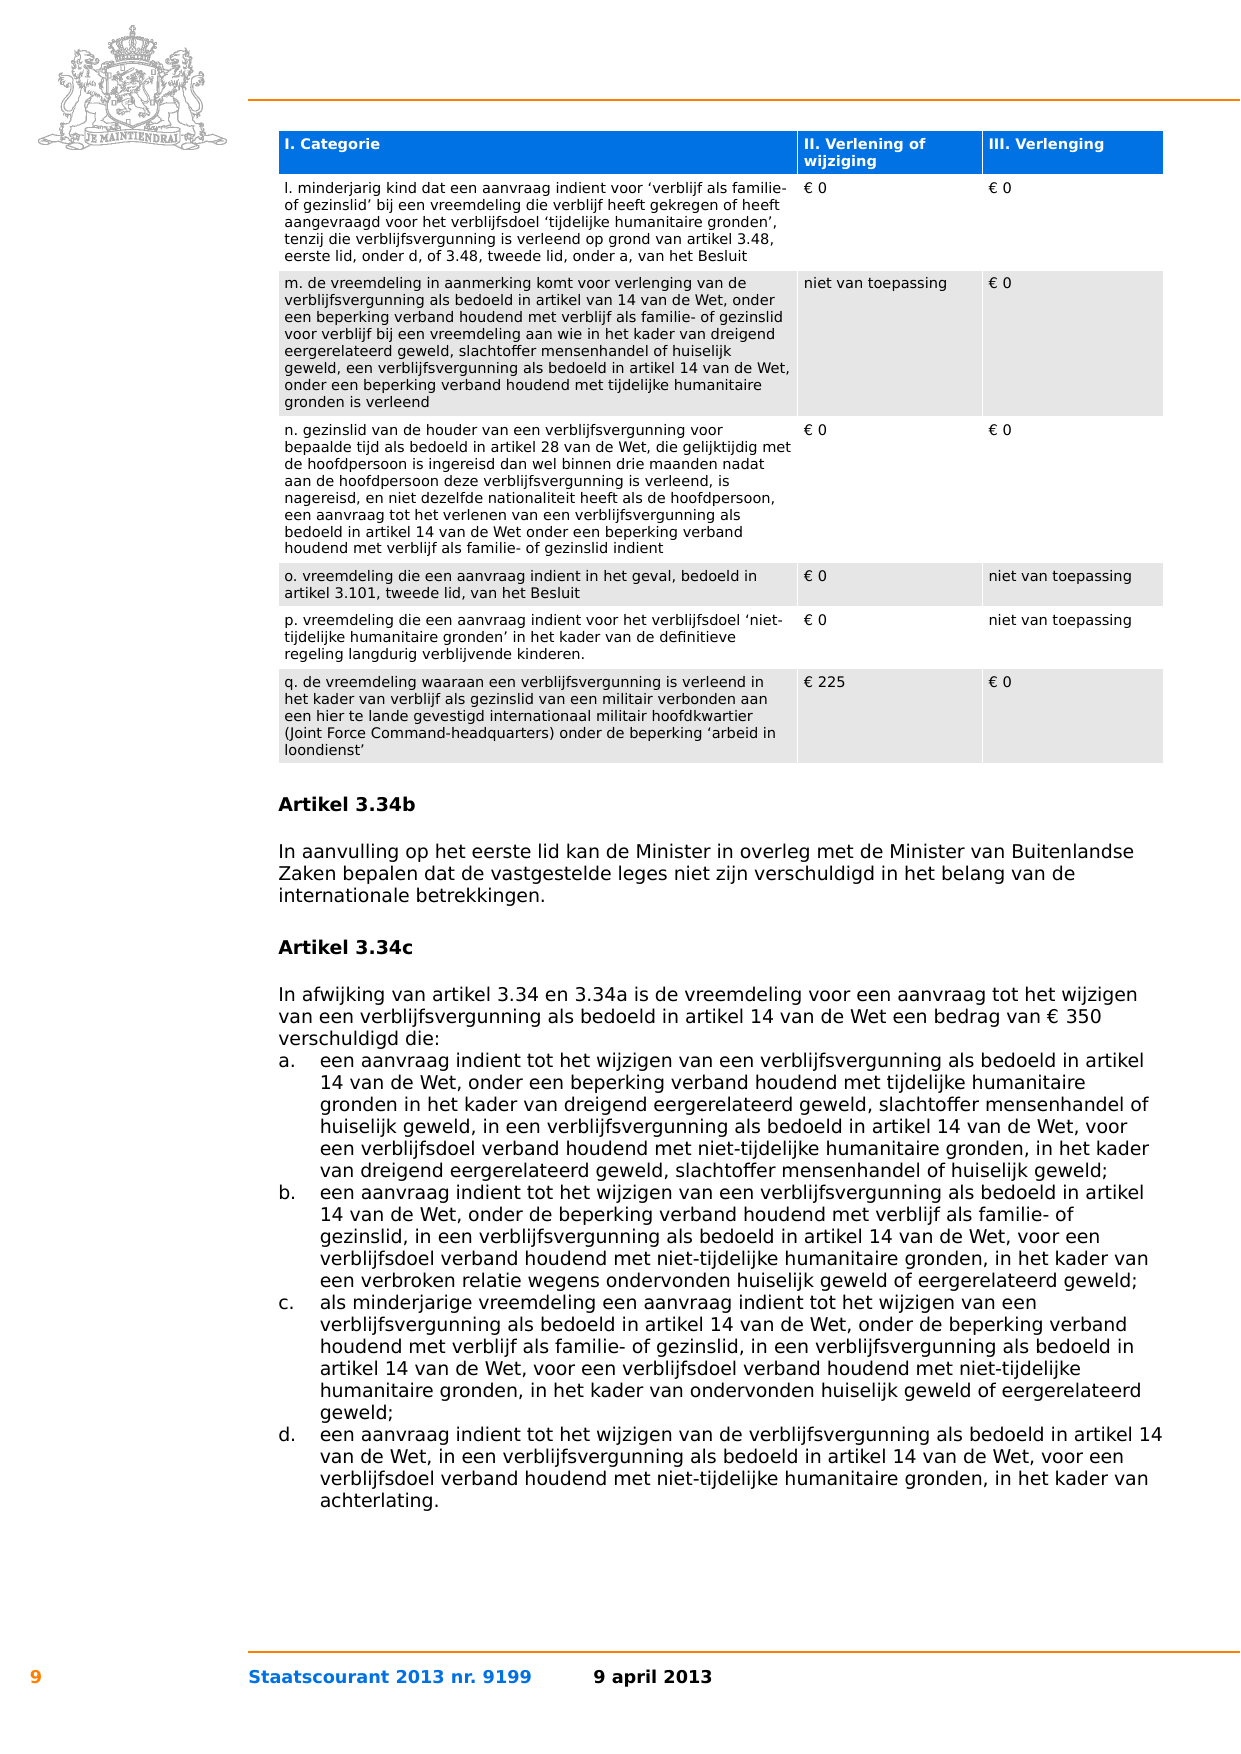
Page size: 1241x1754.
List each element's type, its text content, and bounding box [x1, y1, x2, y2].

table_cell m. de vreemdeling in aanmerking komt voor verlenging van de verblijfsvergunning als bedoeld in artikel van 14 van de Wet, onder een beperking verband houdend met verblijf als familie- of gezinslid voor verblijf bij een vreemdeling aan wie in het kader van dreigend eergerelateerd geweld, slachtoffer mensenhandel of huiselijk geweld, een verblijfsvergunning als bedoeld in artikel 14 van de Wet, onder een beperking verband houdend met tijdelijke humanitaire gronden is verleend [279, 271, 797, 416]
table_cell niet van toepassing [798, 271, 982, 416]
table_header I. Categorie [279, 131, 797, 174]
text c. als minderjarige vreemdeling een aanvraag indient tot het wijzigen van een verblijfsvergunning als bedoeld in artikel 14 van de Wet, onder de beperking verband houdend met verblijf als familie- of gezinslid, in een verblijfsvergunning als bedoeld in artikel 14 van de Wet, voor een verblijfsdoel verband houdend met niet-tijdelijke humanitaire gronden, in het kader van ondervonden huiselijk geweld of eergerelateerd geweld; [278, 1292, 1163, 1424]
table_cell € 0 [798, 608, 982, 668]
table_cell o. vreemdeling die een aanvraag indient in het geval, bedoeld in artikel 3.101, tweede lid, van het Besluit [279, 563, 797, 606]
table_cell € 0 [983, 669, 1163, 763]
table_cell € 0 [798, 563, 982, 606]
table_cell € 0 [983, 271, 1163, 416]
subtitle Artikel 3.34c [278, 937, 1163, 959]
text In afwijking van artikel 3.34 en 3.34a is de vreemdeling voor een aanvraag tot het wijzigen van een verblijfsvergunning als bedoeld in artikel 14 van de Wet een bedrag van € 350 verschuldigd die: [278, 984, 1163, 1050]
table_cell q. de vreemdeling waaraan een verblijfsvergunning is verleend in het kader van verblijf als gezinslid van een militair verbonden aan een hier te lande gevestigd internationaal militair hoofdkwartier (Joint Force Command-headquarters) onder de beperking ‘arbeid in loondienst’ [279, 669, 797, 763]
table_cell € 225 [798, 669, 982, 763]
table_cell niet van toepassing [983, 563, 1163, 606]
table_cell p. vreemdeling die een aanvraag indient voor het verblijfsdoel ‘niet-tijdelijke humanitaire gronden’ in het kader van de definitieve regeling langdurig verblijvende kinderen. [279, 608, 797, 668]
text d. een aanvraag indient tot het wijzigen van de verblijfsvergunning als bedoeld in artikel 14 van de Wet, in een verblijfsvergunning als bedoeld in artikel 14 van de Wet, voor een verblijfsdoel verband houdend met niet-tijdelijke humanitaire gronden, in het kader van achterlating. [278, 1424, 1163, 1512]
table_cell € 0 [983, 175, 1163, 269]
table_cell n. gezinslid van de houder van een verblijfsvergunning voor bepaalde tijd als bedoeld in artikel 28 van de Wet, die gelijktijdig met de hoofdpersoon is ingereisd dan wel binnen drie maanden nadat aan de hoofdpersoon deze verblijfsvergunning is verleend, is nagereisd, en niet dezelfde nationaliteit heeft als de hoofdpersoon, een aanvraag tot het verlenen van een verblijfsvergunning als bedoeld in artikel 14 van de Wet onder een beperking verband houdend met verblijf als familie- of gezinslid indient [279, 417, 797, 562]
table_cell l. minderjarig kind dat een aanvraag indient voor ‘verblijf als familie- of gezinslid’ bij een vreemdeling die verblijf heeft gekregen of heeft aangevraagd voor het verblijfsdoel ‘tijdelijke humanitaire gronden’, tenzij die verblijfsvergunning is verleend op grond van artikel 3.48, eerste lid, onder d, of 3.48, tweede lid, onder a, van het Besluit [279, 175, 797, 269]
picture [38, 25, 227, 150]
subtitle Artikel 3.34b [278, 794, 1163, 816]
table_header II. Verlening of wijziging [798, 131, 982, 174]
table_cell niet van toepassing [983, 608, 1163, 668]
text a. een aanvraag indient tot het wijzigen van een verblijfsvergunning als bedoeld in artikel 14 van de Wet, onder een beperking verband houdend met tijdelijke humanitaire gronden in het kader van dreigend eergerelateerd geweld, slachtoffer mensenhandel of huiselijk geweld, in een verblijfsvergunning als bedoeld in artikel 14 van de Wet, voor een verblijfsdoel verband houdend met niet-tijdelijke humanitaire gronden, in het kader van dreigend eergerelateerd geweld, slachtoffer mensenhandel of huiselijk geweld; [278, 1050, 1163, 1182]
text b. een aanvraag indient tot het wijzigen van een verblijfsvergunning als bedoeld in artikel 14 van de Wet, onder de beperking verband houdend met verblijf als familie- of gezinslid, in een verblijfsvergunning als bedoeld in artikel 14 van de Wet, voor een verblijfsdoel verband houdend met niet-tijdelijke humanitaire gronden, in het kader van een verbroken relatie wegens ondervonden huiselijk geweld of eergerelateerd geweld; [278, 1182, 1163, 1292]
table_header III. Verlenging [983, 131, 1163, 174]
table_cell € 0 [983, 417, 1163, 562]
text In aanvulling op het eerste lid kan de Minister in overleg met de Minister van Buitenlandse Zaken bepalen dat de vastgestelde leges niet zijn verschuldigd in het belang van de internationale betrekkingen. [278, 841, 1163, 907]
table_cell € 0 [798, 175, 982, 269]
table_cell € 0 [798, 417, 982, 562]
